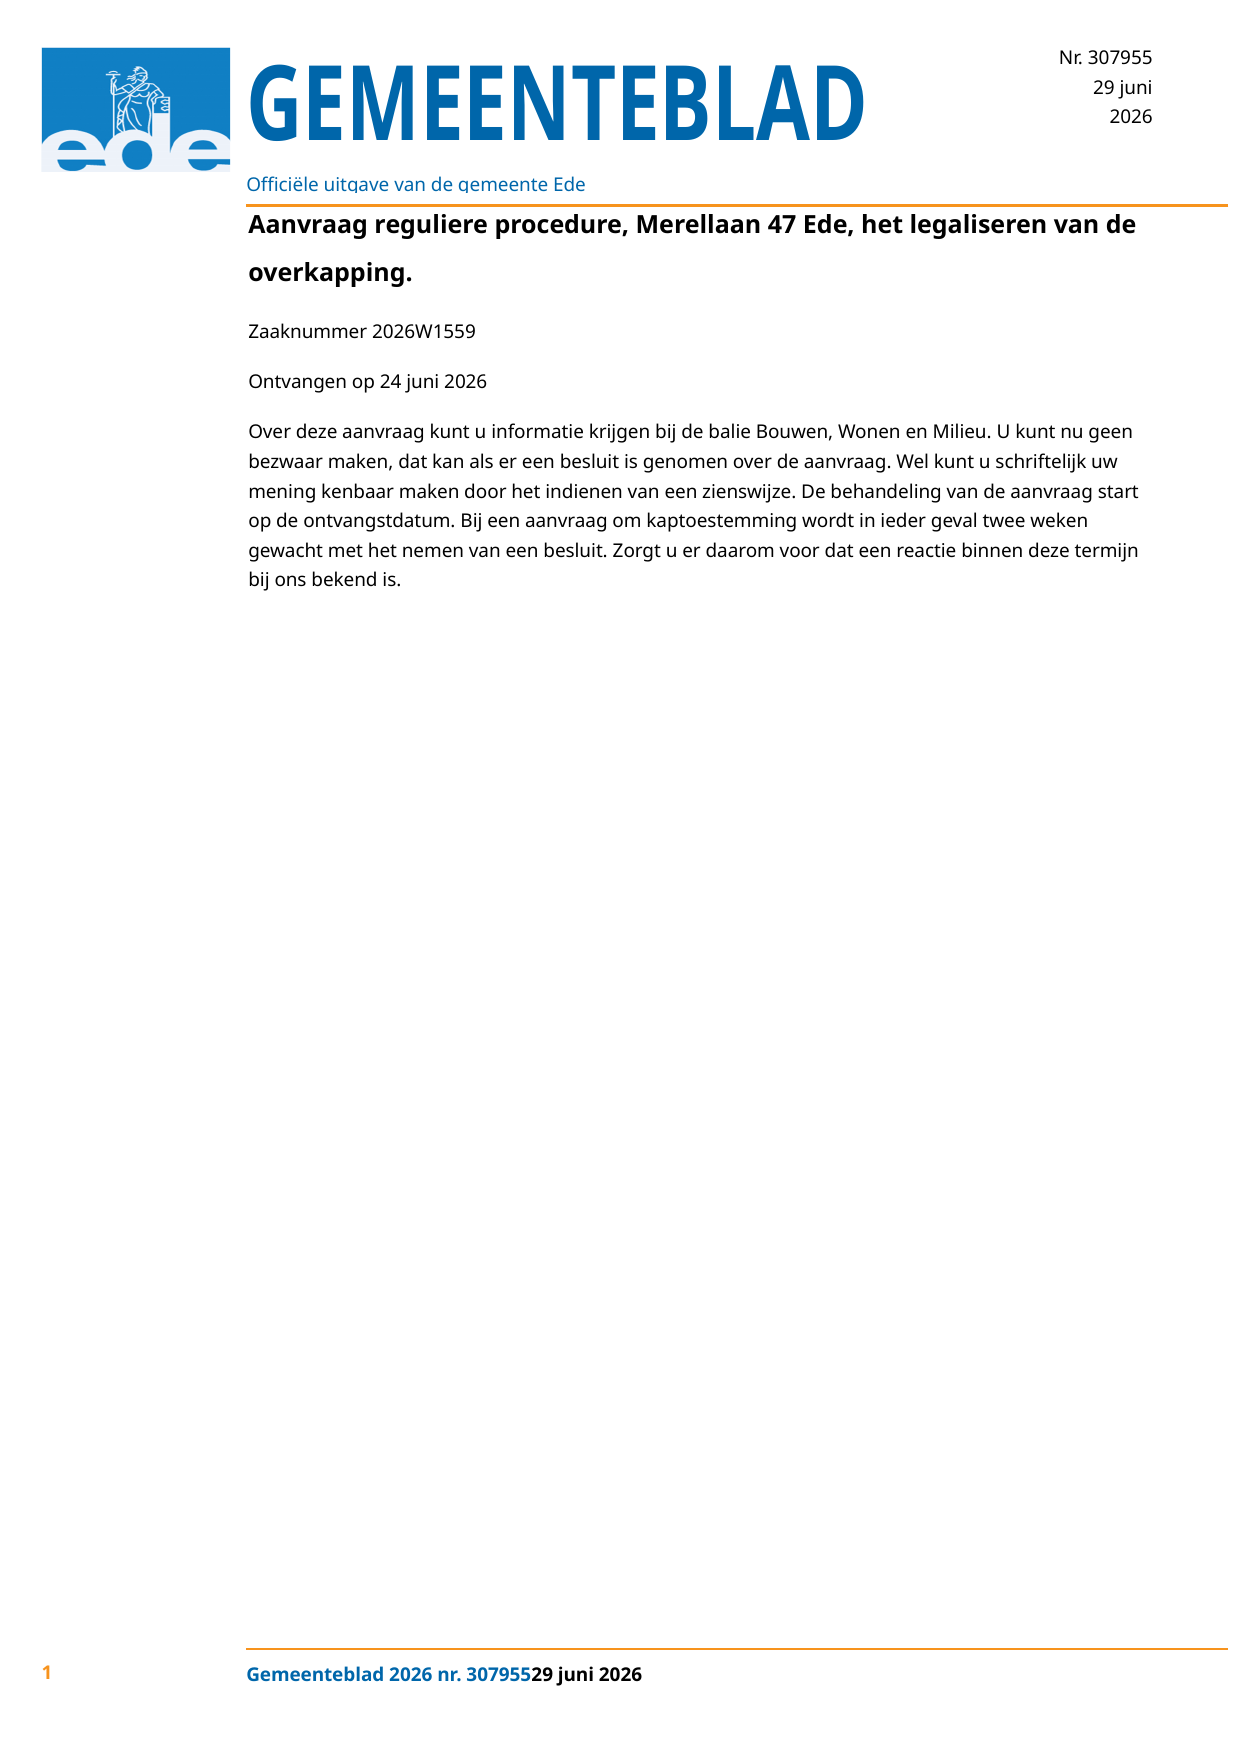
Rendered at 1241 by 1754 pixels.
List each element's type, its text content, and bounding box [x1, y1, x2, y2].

text Ontvangen op 24 juni 2026 [248, 368, 1152, 394]
text Aanvraag reguliere procedure, Merellaan 47 Ede, het legaliseren van de overkapping. [248, 207, 1152, 288]
text Zaaknummer 2026W1559 [248, 318, 1152, 344]
text Over deze aanvraag kunt u informatie krijgen bij de balie Bouwen, Wonen en Milieu. U kunt nu geen bezwaar maken, dat kan als er een besluit is genomen over de aanvraag. Wel kunt u schriftelijk uw mening kenbaar maken door het indienen van een zienswijze. De behandeling van de aanvraag start op de ontvangstdatum. Bij een aanvraag om kaptoestemming wordt in ieder geval twee weken gewacht met het nemen van een besluit. Zorgt u er daarom voor dat een reactie binnen deze termijn bij ons bekend is. [248, 419, 1152, 592]
picture [41, 47, 231, 172]
